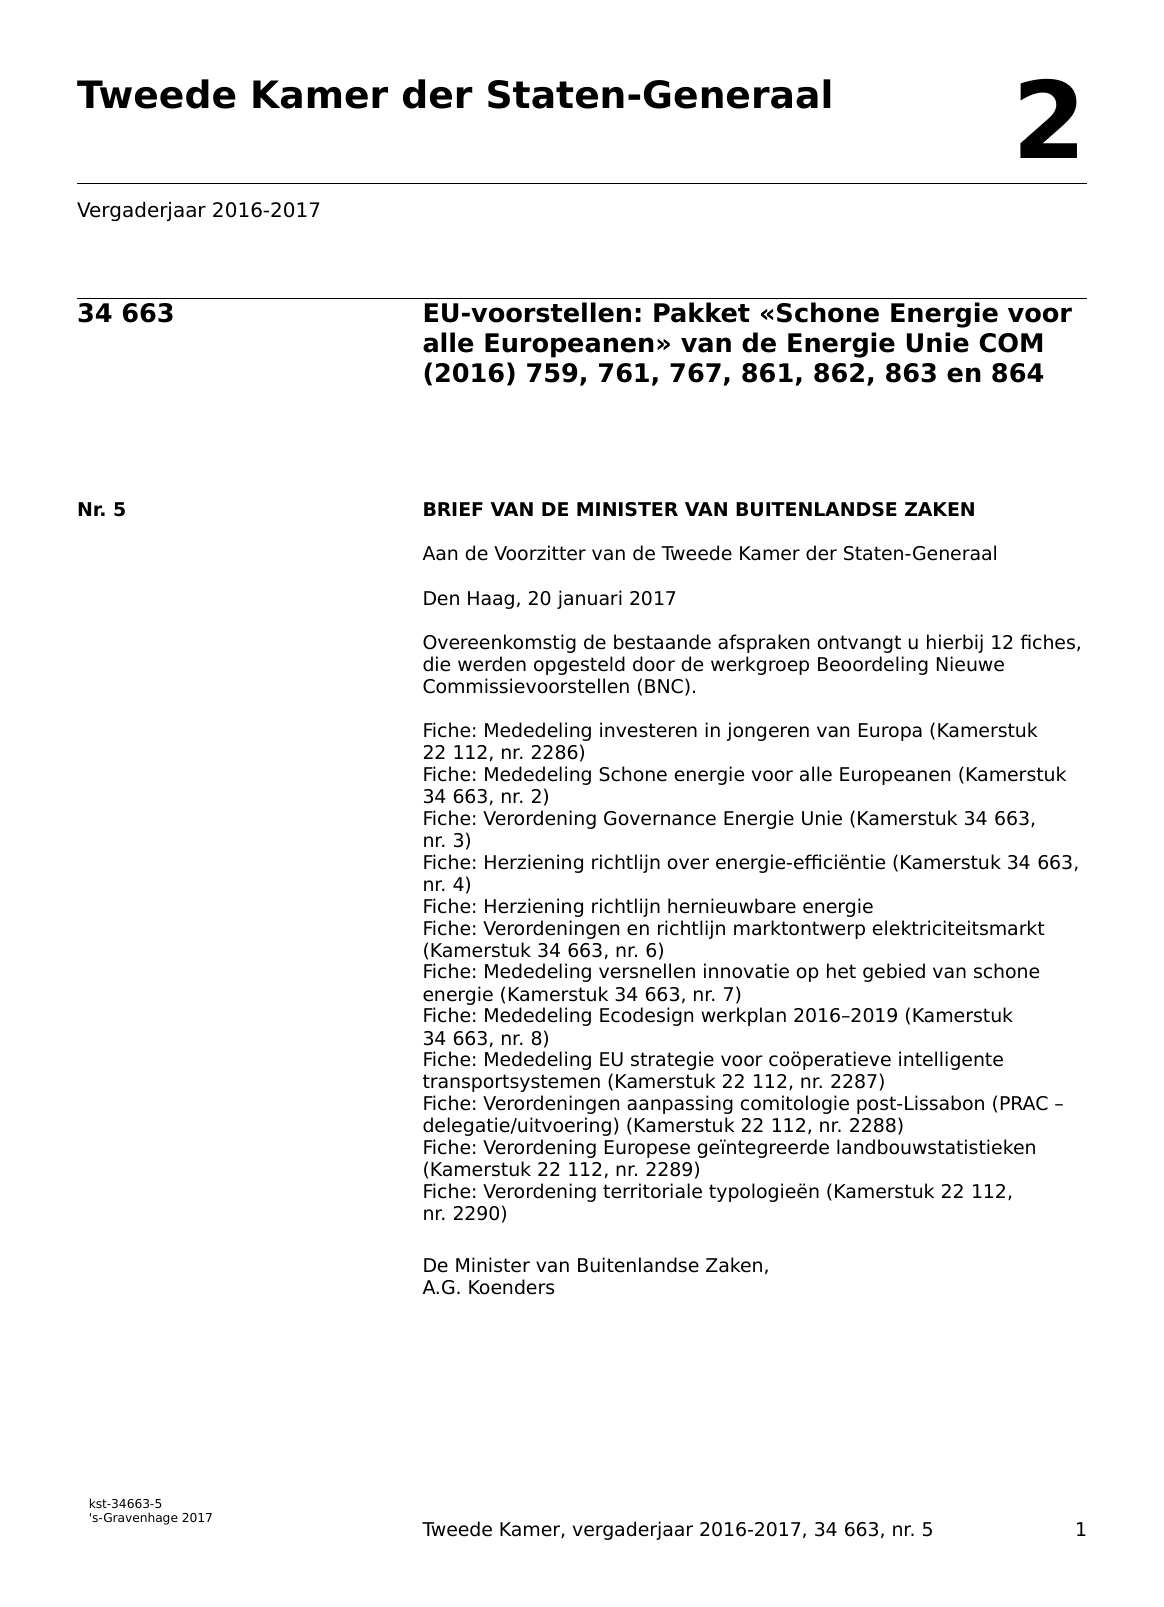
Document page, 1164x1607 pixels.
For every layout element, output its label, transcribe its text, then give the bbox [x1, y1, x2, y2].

subtitle 34 663 EU-voorstellen: Pakket «Schone Energie voor alle Europeanen» van de Energie Unie COM (2016) 759, 761, 767, 861, 862, 863 en 864 [77, 299, 1087, 388]
table_cell Vergaderjaar 2016-2017 [77, 184, 1087, 298]
text Fiche: Verordeningen en richtlijn marktontwerp elektriciteitsmarkt (Kamerstuk 34 663, nr. 6) [422, 917, 1087, 961]
text Fiche: Mededeling versnellen innovatie op het gebied van schone energie (Kamerstuk 34 663, nr. 7) [422, 961, 1087, 1005]
text kst-34663-5 [88, 1497, 323, 1511]
text Fiche: Mededeling Schone energie voor alle Europeanen (Kamerstuk 34 663, nr. 2) [422, 764, 1087, 808]
text Fiche: Verordening Europese geïntegreerde landbouwstatistieken (Kamerstuk 22 112, nr. 2289) [422, 1137, 1087, 1181]
text Aan de Voorzitter van de Tweede Kamer der Staten-Generaal [422, 543, 1087, 565]
text Fiche: Verordening Governance Energie Unie (Kamerstuk 34 663, nr. 3) [422, 808, 1087, 852]
text Fiche: Mededeling Ecodesign werkplan 2016–2019 (Kamerstuk 34 663, nr. 8) [422, 1005, 1087, 1049]
text Fiche: Herziening richtlijn over energie-efficiëntie (Kamerstuk 34 663, nr. 4) [422, 852, 1087, 896]
table_header Tweede Kamer der Staten-Generaal [77, 59, 886, 183]
text Fiche: Verordeningen aanpassing comitologie post-Lissabon (PRAC – delegatie/uitvoering) (Kamerstuk 22 112, nr. 2288) [422, 1093, 1087, 1137]
text Overeenkomstig de bestaande afspraken ontvangt u hierbij 12 fiches, die werden opgesteld door de werkgroep Beoordeling Nieuwe Commissievoorstellen (BNC). [422, 632, 1087, 697]
table_header 2 [886, 59, 1087, 183]
text 's-Gravenhage 2017 [88, 1511, 323, 1525]
text Fiche: Herziening richtlijn hernieuwbare energie [422, 896, 1087, 917]
text Fiche: Mededeling EU strategie voor coöperatieve intelligente transportsystemen (Kamerstuk 22 112, nr. 2287) [422, 1049, 1087, 1093]
text De Minister van Buitenlandse Zaken, A.G. Koenders [422, 1255, 1087, 1299]
text Fiche: Verordening territoriale typologieën (Kamerstuk 22 112, nr. 2290) [422, 1181, 1087, 1225]
text Fiche: Mededeling investeren in jongeren van Europa (Kamerstuk 22 112, nr. 2286) [422, 720, 1087, 764]
text Den Haag, 20 januari 2017 [422, 587, 1087, 609]
subtitle Nr. 5 BRIEF VAN DE MINISTER VAN BUITENLANDSE ZAKEN [77, 499, 1087, 521]
